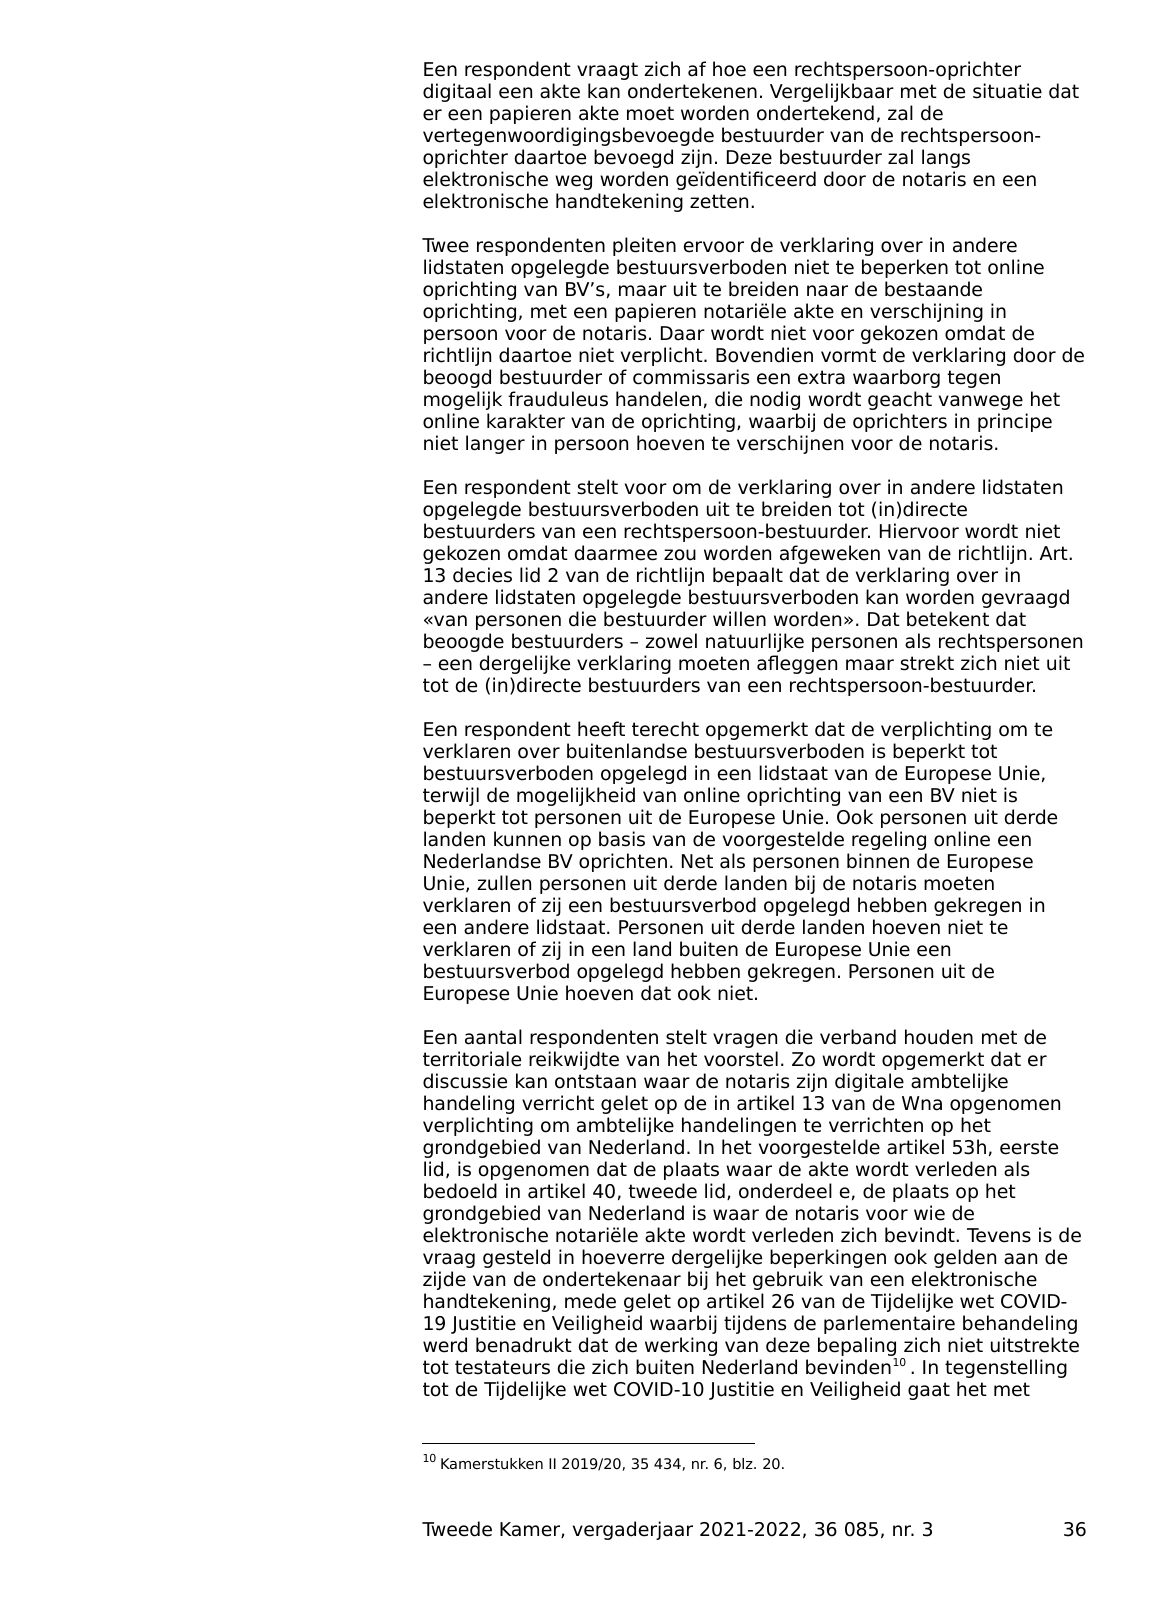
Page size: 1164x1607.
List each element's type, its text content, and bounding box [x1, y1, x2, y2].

text Een respondent heeft terecht opgemerkt dat de verplichting om te verklaren over buitenlandse bestuursverboden is beperkt tot bestuursverboden opgelegd in een lidstaat van de Europese Unie, terwijl de mogelijkheid van online oprichting van een BV niet is beperkt tot personen uit de Europese Unie. Ook personen uit derde landen kunnen op basis van de voorgestelde regeling online een Nederlandse BV oprichten. Net als personen binnen de Europese Unie, zullen personen uit derde landen bij de notaris moeten verklaren of zij een bestuursverbod opgelegd hebben gekregen in een andere lidstaat. Personen uit derde landen hoeven niet te verklaren of zij in een land buiten de Europese Unie een bestuursverbod opgelegd hebben gekregen. Personen uit de Europese Unie hoeven dat ook niet. [422, 719, 1087, 1005]
text Een respondent stelt voor om de verklaring over in andere lidstaten opgelegde bestuursverboden uit te breiden tot (in)directe bestuurders van een rechtspersoon-bestuurder. Hiervoor wordt niet gekozen omdat daarmee zou worden afgeweken van de richtlijn. Art. 13 decies lid 2 van de richtlijn bepaalt dat de verklaring over in andere lidstaten opgelegde bestuursverboden kan worden gevraagd «van personen die bestuurder willen worden». Dat betekent dat beoogde bestuurders – zowel natuurlijke personen als rechtspersonen – een dergelijke verklaring moeten afleggen maar strekt zich niet uit tot de (in)directe bestuurders van een rechtspersoon-bestuurder. [422, 477, 1087, 697]
text Een aantal respondenten stelt vragen die verband houden met de territoriale reikwijdte van het voorstel. Zo wordt opgemerkt dat er discussie kan ontstaan waar de notaris zijn digitale ambtelijke handeling verricht gelet op de in artikel 13 van de Wna opgenomen verplichting om ambtelijke handelingen te verrichten op het grondgebied van Nederland. In het voorgestelde artikel 53h, eerste lid, is opgenomen dat de plaats waar de akte wordt verleden als bedoeld in artikel 40, tweede lid, onderdeel e, de plaats op het grondgebied van Nederland is waar de notaris voor wie de elektronische notariële akte wordt verleden zich bevindt. Tevens is de vraag gesteld in hoeverre dergelijke beperkingen ook gelden aan de zijde van de ondertekenaar bij het gebruik van een elektronische handtekening, mede gelet op artikel 26 van de Tijdelijke wet COVID-19 Justitie en Veiligheid waarbij tijdens de parlementaire behandeling werd benadrukt dat de werking van deze bepaling zich niet uitstrekte tot testateurs die zich buiten Nederland bevinden. In tegenstelling tot de Tijdelijke wet COVID-10 Justitie en Veiligheid gaat het met [422, 1027, 1087, 1401]
text Een respondent vraagt zich af hoe een rechtspersoon-oprichter digitaal een akte kan ondertekenen. Vergelijkbaar met de situatie dat er een papieren akte moet worden ondertekend, zal de vertegenwoordigingsbevoegde bestuurder van de rechtspersoon-oprichter daartoe bevoegd zijn. Deze bestuurder zal langs elektronische weg worden geïdentificeerd door de notaris en een elektronische handtekening zetten. [422, 59, 1087, 213]
text Twee respondenten pleiten ervoor de verklaring over in andere lidstaten opgelegde bestuursverboden niet te beperken tot online oprichting van BV’s, maar uit te breiden naar de bestaande oprichting, met een papieren notariële akte en verschijning in persoon voor de notaris. Daar wordt niet voor gekozen omdat de richtlijn daartoe niet verplicht. Bovendien vormt de verklaring door de beoogd bestuurder of commissaris een extra waarborg tegen mogelijk frauduleus handelen, die nodig wordt geacht vanwege het online karakter van de oprichting, waarbij de oprichters in principe niet langer in persoon hoeven te verschijnen voor de notaris. [422, 235, 1087, 455]
text Kamerstukken II 2019/20, 35 434, nr. 6, blz. 20. [422, 1452, 1087, 1474]
